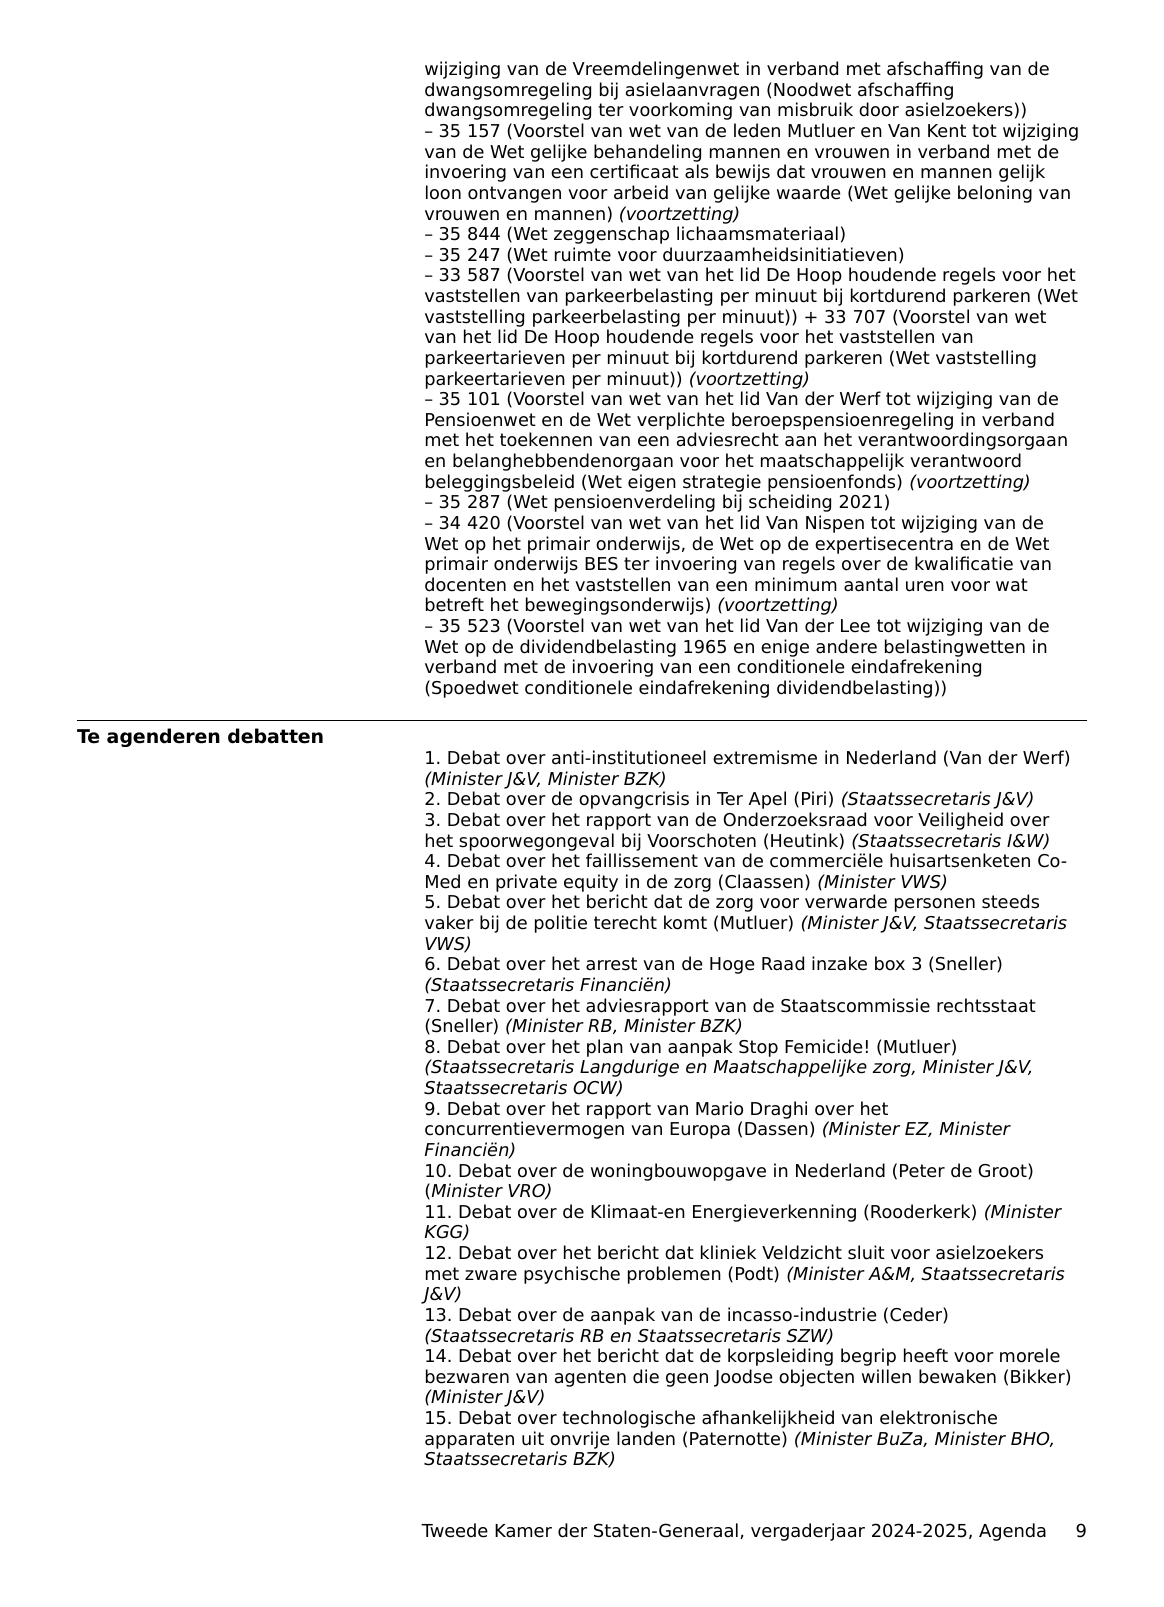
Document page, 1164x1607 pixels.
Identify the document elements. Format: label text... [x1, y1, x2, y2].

table_header [401, 721, 418, 748]
table_cell [77, 492, 401, 513]
table_cell 4. Debat over het faillissement van de commerciële huisartsenketen Co-Med en private equity in de zorg (Claassen) (Minister VWS) [418, 851, 1087, 892]
table_cell [401, 1305, 418, 1346]
table_cell 13. Debat over de aanpak van de incasso-industrie (Ceder) (Staatssecretaris RB en Staatssecretaris SZW) [418, 1305, 1087, 1346]
table_header Te agenderen debatten [77, 721, 401, 748]
table_cell [401, 789, 418, 810]
table_cell [77, 1408, 401, 1470]
table_cell – 35 287 (Wet pensioenverdeling bij scheiding 2021) [418, 492, 1087, 513]
table_cell [401, 1161, 418, 1202]
table_cell [401, 1202, 418, 1243]
table_header [418, 721, 1087, 748]
table_cell 14. Debat over het bericht dat de korpsleiding begrip heeft voor morele bezwaren van agenten die geen Joodse objecten willen bewaken (Bikker) (Minister J&V) [418, 1346, 1087, 1408]
table_cell 1. Debat over anti-institutioneel extremisme in Nederland (Van der Werf) (Minister J&V, Minister BZK) [418, 748, 1087, 789]
table_cell [77, 1161, 401, 1202]
table_cell [77, 1346, 401, 1408]
table_cell [77, 1202, 401, 1243]
table_cell [77, 748, 401, 789]
table_cell [77, 851, 401, 892]
table_cell [77, 265, 401, 389]
table_cell [401, 265, 418, 389]
table_cell – 34 420 (Voorstel van wet van het lid Van Nispen tot wijziging van de Wet op het primair onderwijs, de Wet op de expertisecentra en de Wet primair onderwijs BES ter invoering van regels over de kwalificatie van docenten en het vaststellen van een minimum aantal uren voor wat betreft het bewegingsonderwijs) (voortzetting) [418, 513, 1087, 616]
table_cell – 35 844 (Wet zeggenschap lichaamsmateriaal) [418, 224, 1087, 245]
table_cell 5. Debat over het bericht dat de zorg voor verwarde personen steeds vaker bij de politie terecht komt (Mutluer) (Minister J&V, Staatssecretaris VWS) [418, 893, 1087, 954]
table_cell [401, 810, 418, 851]
table_cell [77, 893, 401, 954]
table_cell [401, 1099, 418, 1161]
table_cell 9. Debat over het rapport van Mario Draghi over het concurrentievermogen van Europa (Dassen) (Minister EZ, Minister Financiën) [418, 1099, 1087, 1161]
table_cell [77, 121, 401, 224]
table_cell 12. Debat over het bericht dat kliniek Veldzicht sluit voor asielzoekers met zware psychische problemen (Podt) (Minister A&M, Staatssecretaris J&V) [418, 1243, 1087, 1305]
table_cell 7. Debat over het adviesrapport van de Staatscommissie rechtsstaat (Sneller) (Minister RB, Minister BZK) [418, 996, 1087, 1037]
table_cell [77, 954, 401, 996]
table_cell [77, 810, 401, 851]
table_cell [77, 389, 401, 492]
table_cell – 33 587 (Voorstel van wet van het lid De Hoop houdende regels voor het vaststellen van parkeerbelasting per minuut bij kortdurend parkeren (Wet vaststelling parkeerbelasting per minuut)) + 33 707 (Voorstel van wet van het lid De Hoop houdende regels voor het vaststellen van parkeertarieven per minuut bij kortdurend parkeren (Wet vaststelling parkeertarieven per minuut)) (voortzetting) [418, 265, 1087, 389]
table_cell [401, 1037, 418, 1099]
table_cell – 35 101 (Voorstel van wet van het lid Van der Werf tot wijziging van de Pensioenwet en de Wet verplichte beroepspensioenregeling in verband met het toekennen van een adviesrecht aan het verantwoordingsorgaan en belanghebbendenorgaan voor het maatschappelijk verantwoord beleggingsbeleid (Wet eigen strategie pensioenfonds) (voortzetting) [418, 389, 1087, 492]
table_cell – 35 157 (Voorstel van wet van de leden Mutluer en Van Kent tot wijziging van de Wet gelijke behandeling mannen en vrouwen in verband met de invoering van een certificaat als bewijs dat vrouwen en mannen gelijk loon ontvangen voor arbeid van gelijke waarde (Wet gelijke beloning van vrouwen en mannen) (voortzetting) [418, 121, 1087, 224]
table_cell [77, 1305, 401, 1346]
table_cell [77, 789, 401, 810]
table_cell [401, 492, 418, 513]
table_cell 11. Debat over de Klimaat-en Energieverkenning (Rooderkerk) (Minister KGG) [418, 1202, 1087, 1243]
table_cell [401, 616, 418, 698]
table_cell [77, 616, 401, 698]
table_cell [401, 851, 418, 892]
table_cell [401, 1243, 418, 1305]
table_cell [401, 1346, 418, 1408]
table_cell [401, 1408, 418, 1470]
table_cell [401, 954, 418, 996]
table_cell – 35 523 (Voorstel van wet van het lid Van der Lee tot wijziging van de Wet op de dividendbelasting 1965 en enige andere belastingwetten in verband met de invoering van een conditionele eindafrekening (Spoedwet conditionele eindafrekening dividendbelasting)) [418, 616, 1087, 698]
table_cell [401, 245, 418, 265]
table_cell 2. Debat over de opvangcrisis in Ter Apel (Piri) (Staatssecretaris J&V) [418, 789, 1087, 810]
table_cell [77, 1243, 401, 1305]
table_cell [401, 893, 418, 954]
table_cell 15. Debat over technologische afhankelijkheid van elektronische apparaten uit onvrije landen (Paternotte) (Minister BuZa, Minister BHO, Staatssecretaris BZK) [418, 1408, 1087, 1470]
table_cell [401, 748, 418, 789]
table_cell [77, 1099, 401, 1161]
table_cell – 35 247 (Wet ruimte voor duurzaamheidsinitiatieven) [418, 245, 1087, 265]
table_cell [77, 513, 401, 616]
table_cell [401, 224, 418, 245]
table_cell [77, 996, 401, 1037]
table_cell [401, 513, 418, 616]
table_cell 6. Debat over het arrest van de Hoge Raad inzake box 3 (Sneller) (Staatssecretaris Financiën) [418, 954, 1087, 996]
table_cell 8. Debat over het plan van aanpak Stop Femicide! (Mutluer) (Staatssecretaris Langdurige en Maatschappelijke zorg, Minister J&V, Staatssecretaris OCW) [418, 1037, 1087, 1099]
table_cell [401, 389, 418, 492]
table_cell 10. Debat over de woningbouwopgave in Nederland (Peter de Groot) (Minister VRO) [418, 1161, 1087, 1202]
table_cell [77, 1037, 401, 1099]
table_cell [77, 245, 401, 265]
table_cell [77, 59, 401, 121]
table_cell [401, 121, 418, 224]
table_cell [401, 59, 418, 121]
table_cell 3. Debat over het rapport van de Onderzoeksraad voor Veiligheid over het spoorwegongeval bij Voorschoten (Heutink) (Staatssecretaris I&W) [418, 810, 1087, 851]
table_cell [401, 996, 418, 1037]
table_cell wijziging van de Vreemdelingenwet in verband met afschaffing van de dwangsomregeling bij asielaanvragen (Noodwet afschaffing dwangsomregeling ter voorkoming van misbruik door asielzoekers)) [418, 59, 1087, 121]
table_cell [77, 224, 401, 245]
